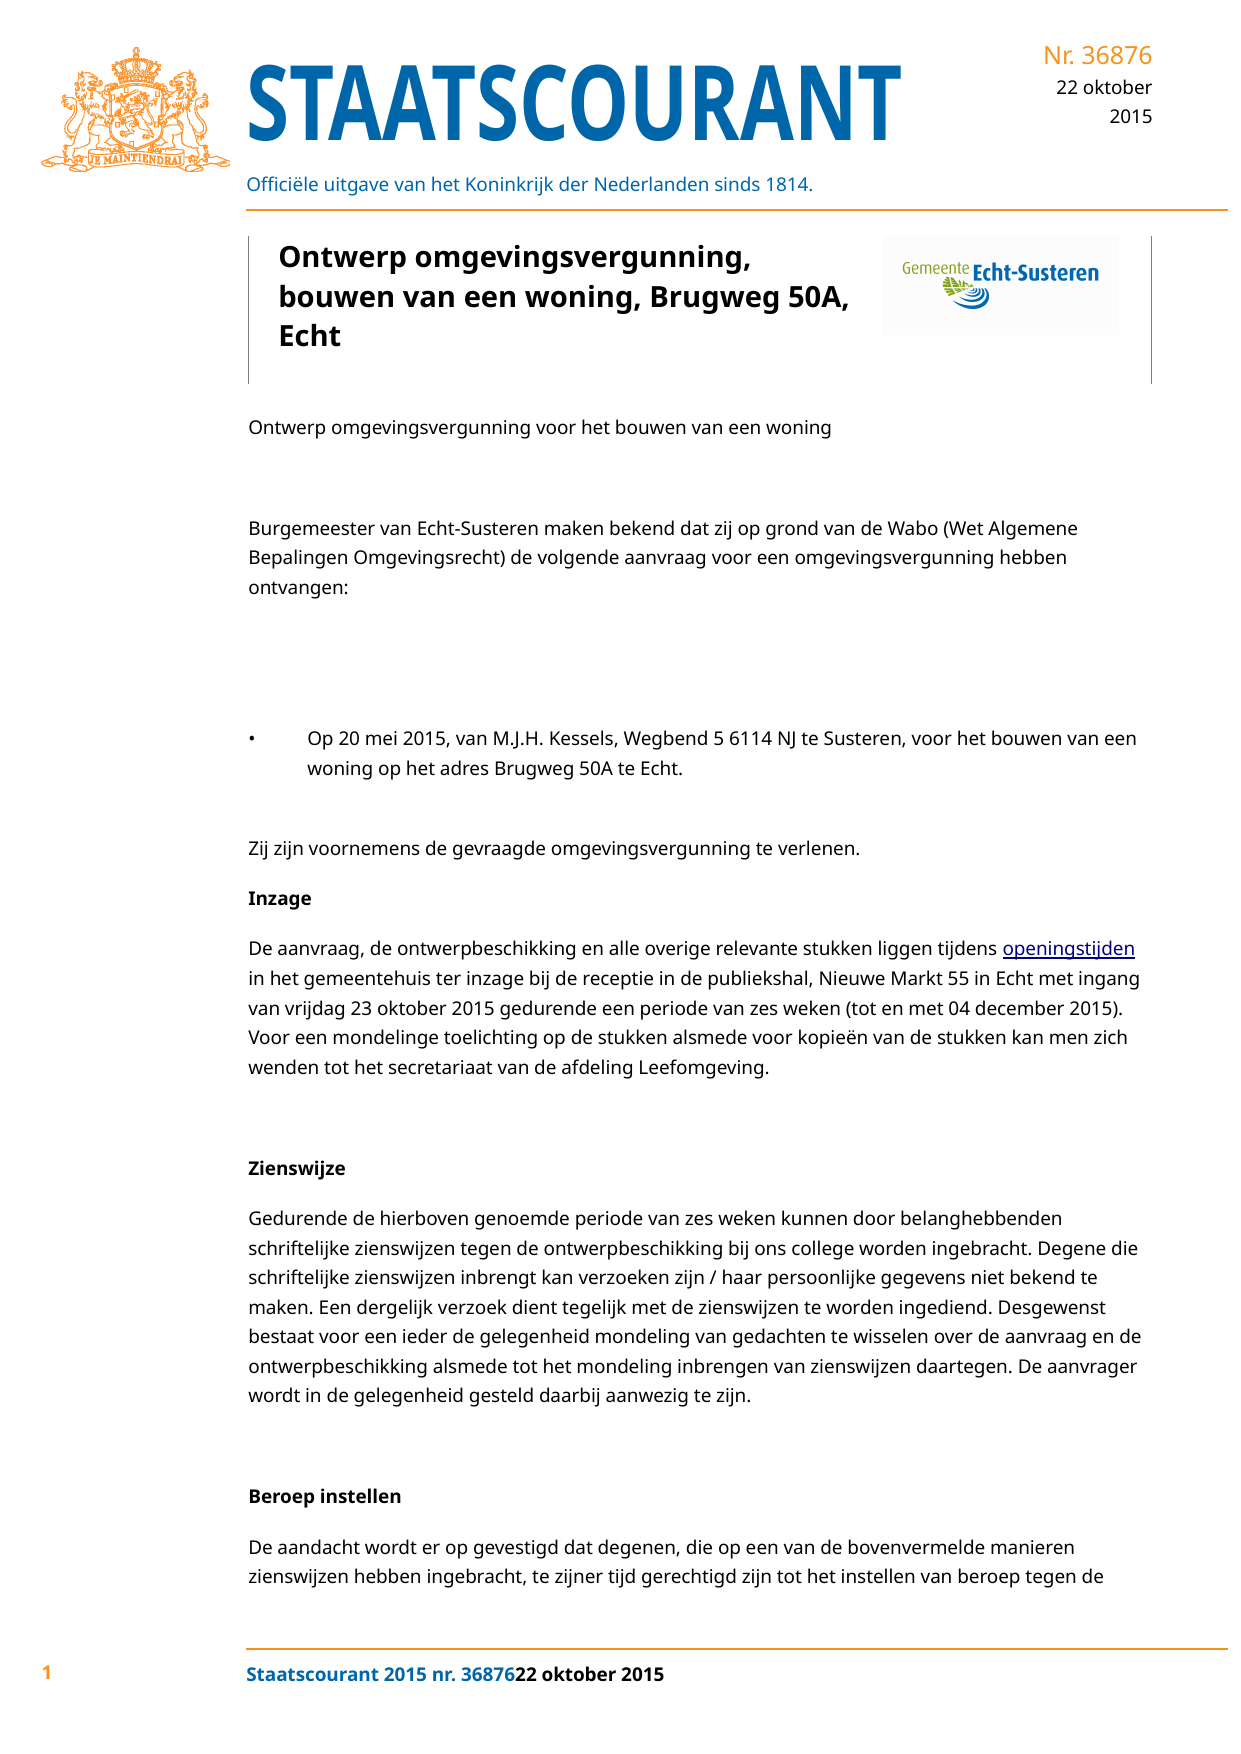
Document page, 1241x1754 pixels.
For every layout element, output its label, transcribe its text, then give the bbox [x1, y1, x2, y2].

text De aandacht wordt er op gevestigd dat degenen, die op een van de bovenvermelde manieren zienswijzen hebben ingebracht, te zijner tijd gerechtigd zijn tot het instellen van beroep tegen de [248, 1534, 1152, 1589]
table_header Ontwerp omgevingsvergunning, bouwen van een woning, Brugweg 50A, Echt [249, 236, 850, 384]
text Zienswijze [248, 1155, 1152, 1181]
list Op 20 mei 2015, van M.J.H. Kessels, Wegbend 5 6114 NJ te Susteren, voor het bouwen van een woning op het adres Brugweg 50A te Echt. [248, 725, 1152, 781]
text Ontwerp omgevingsvergunning voor het bouwen van een woning [248, 414, 1152, 440]
picture [41, 47, 231, 172]
text Burgemeester van Echt-Susteren maken bekend dat zij op grond van de Wabo (Wet Algemene Bepalingen Omgevingsrecht) de volgende aanvraag voor een omgevingsvergunning hebben ontvangen: [248, 515, 1152, 600]
text Zij zijn voornemens de gevraagde omgevingsvergunning te verlenen. [248, 835, 1152, 861]
text Inzage [248, 885, 1152, 911]
picture [882, 236, 1119, 335]
table_header [850, 236, 1151, 384]
text Beroep instellen [248, 1483, 1152, 1509]
text Gedurende de hierboven genoemde periode van zes weken kunnen door belanghebbenden schriftelijke zienswijzen tegen de ontwerpbeschikking bij ons college worden ingebracht. Degene die schriftelijke zienswijzen inbrengt kan verzoeken zijn / haar persoonlijke gegevens niet bekend te maken. Een dergelijk verzoek dient tegelijk met de zienswijzen te worden ingediend. Desgewenst bestaat voor een ieder de gelegenheid mondeling van gedachten te wisselen over de aanvraag en de ontwerpbeschikking alsmede tot het mondeling inbrengen van zienswijzen daartegen. De aanvrager wordt in de gelegenheid gesteld daarbij aanwezig te zijn. [248, 1205, 1152, 1408]
text De aanvraag, de ontwerpbeschikking en alle overige relevante stukken liggen tijdens openingstijden in het gemeentehuis ter inzage bij de receptie in de publiekshal, Nieuwe Markt 55 in Echt met ingang van vrijdag 23 oktober 2015 gedurende een periode van zes weken (tot en met 04 december 2015). Voor een mondelinge toelichting op de stukken alsmede voor kopieën van de stukken kan men zich wenden tot het secretariaat van de afdeling Leefomgeving. [248, 936, 1152, 1080]
